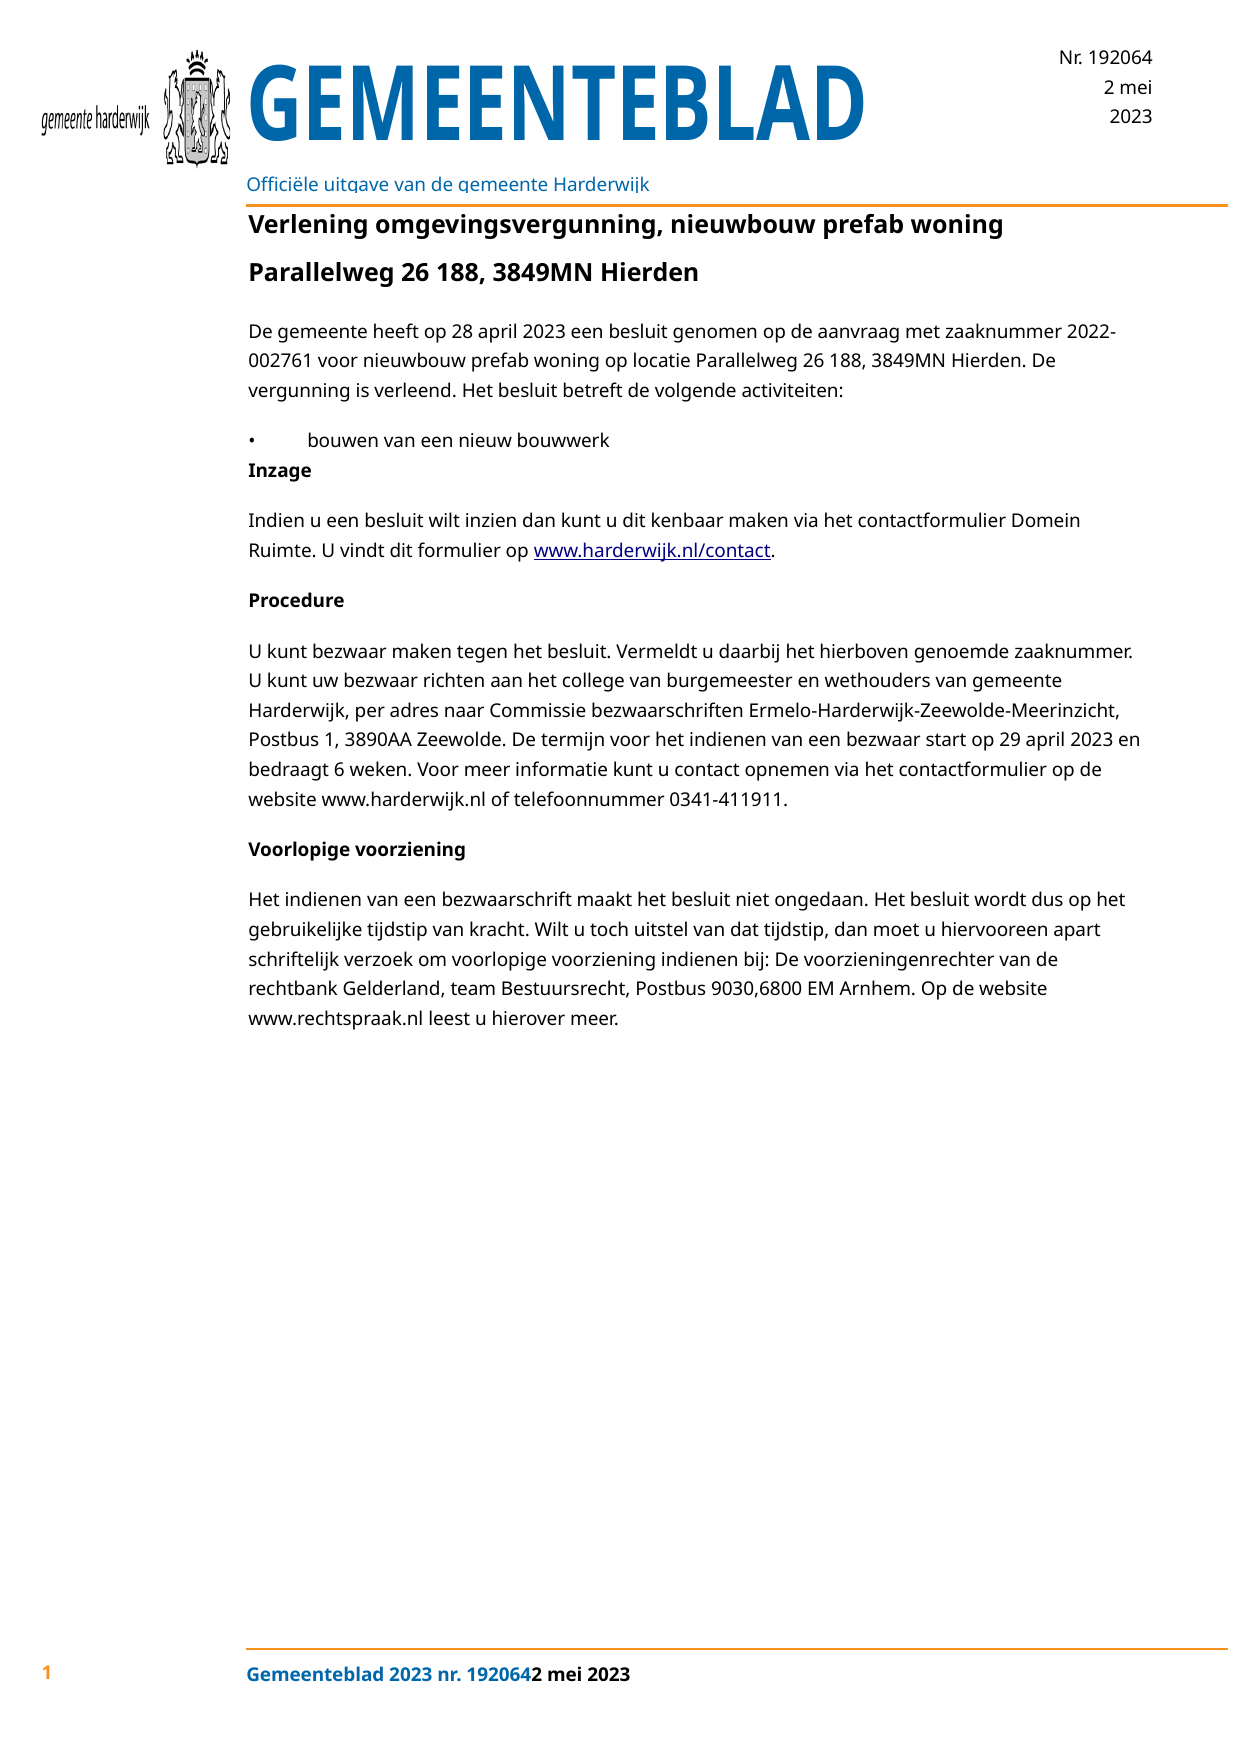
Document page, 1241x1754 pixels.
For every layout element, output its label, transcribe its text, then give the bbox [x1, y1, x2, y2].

text Verlening omgevingsvergunning, nieuwbouw prefab woning Parallelweg 26 188, 3849MN Hierden [248, 207, 1152, 288]
text Procedure [248, 587, 1152, 613]
text U kunt bezwaar maken tegen het besluit. Vermeldt u daarbij het hierboven genoemde zaaknummer. U kunt uw bezwaar richten aan het college van burgemeester en wethouders van gemeente Harderwijk, per adres naar Commissie bezwaarschriften Ermelo-Harderwijk-Zeewolde-Meerinzicht, Postbus 1, 3890AA Zeewolde. De termijn voor het indienen van een bezwaar start op 29 april 2023 en bedraagt 6 weken. Voor meer informatie kunt u contact opnemen via het contactformulier op de website www.harderwijk.nl of telefoonnummer 0341-411911. [248, 638, 1152, 812]
text Het indienen van een bezwaarschrift maakt het besluit niet ongedaan. Het besluit wordt dus op het gebruikelijke tijdstip van kracht. Wilt u toch uitstel van dat tijdstip, dan moet u hiervooreen apart schriftelijk verzoek om voorlopige voorziening indienen bij: De voorzieningenrechter van de rechtbank Gelderland, team Bestuursrecht, Postbus 9030,6800 EM Arnhem. Op de website www.rechtspraak.nl leest u hierover meer. [248, 887, 1152, 1031]
text Voorlopige voorziening [248, 836, 1152, 862]
text Inzage [248, 457, 1152, 483]
picture [41, 47, 231, 172]
text Indien u een besluit wilt inzien dan kunt u dit kenbaar maken via het contactformulier Domein Ruimte. U vindt dit formulier op www.harderwijk.nl/contact. [248, 507, 1152, 563]
text De gemeente heeft op 28 april 2023 een besluit genomen op de aanvraag met zaaknummer 2022-002761 voor nieuwbouw prefab woning op locatie Parallelweg 26 188, 3849MN Hierden. De vergunning is verleend. Het besluit betreft de volgende activiteiten: [248, 318, 1152, 403]
list bouwen van een nieuw bouwwerk [248, 427, 1152, 453]
